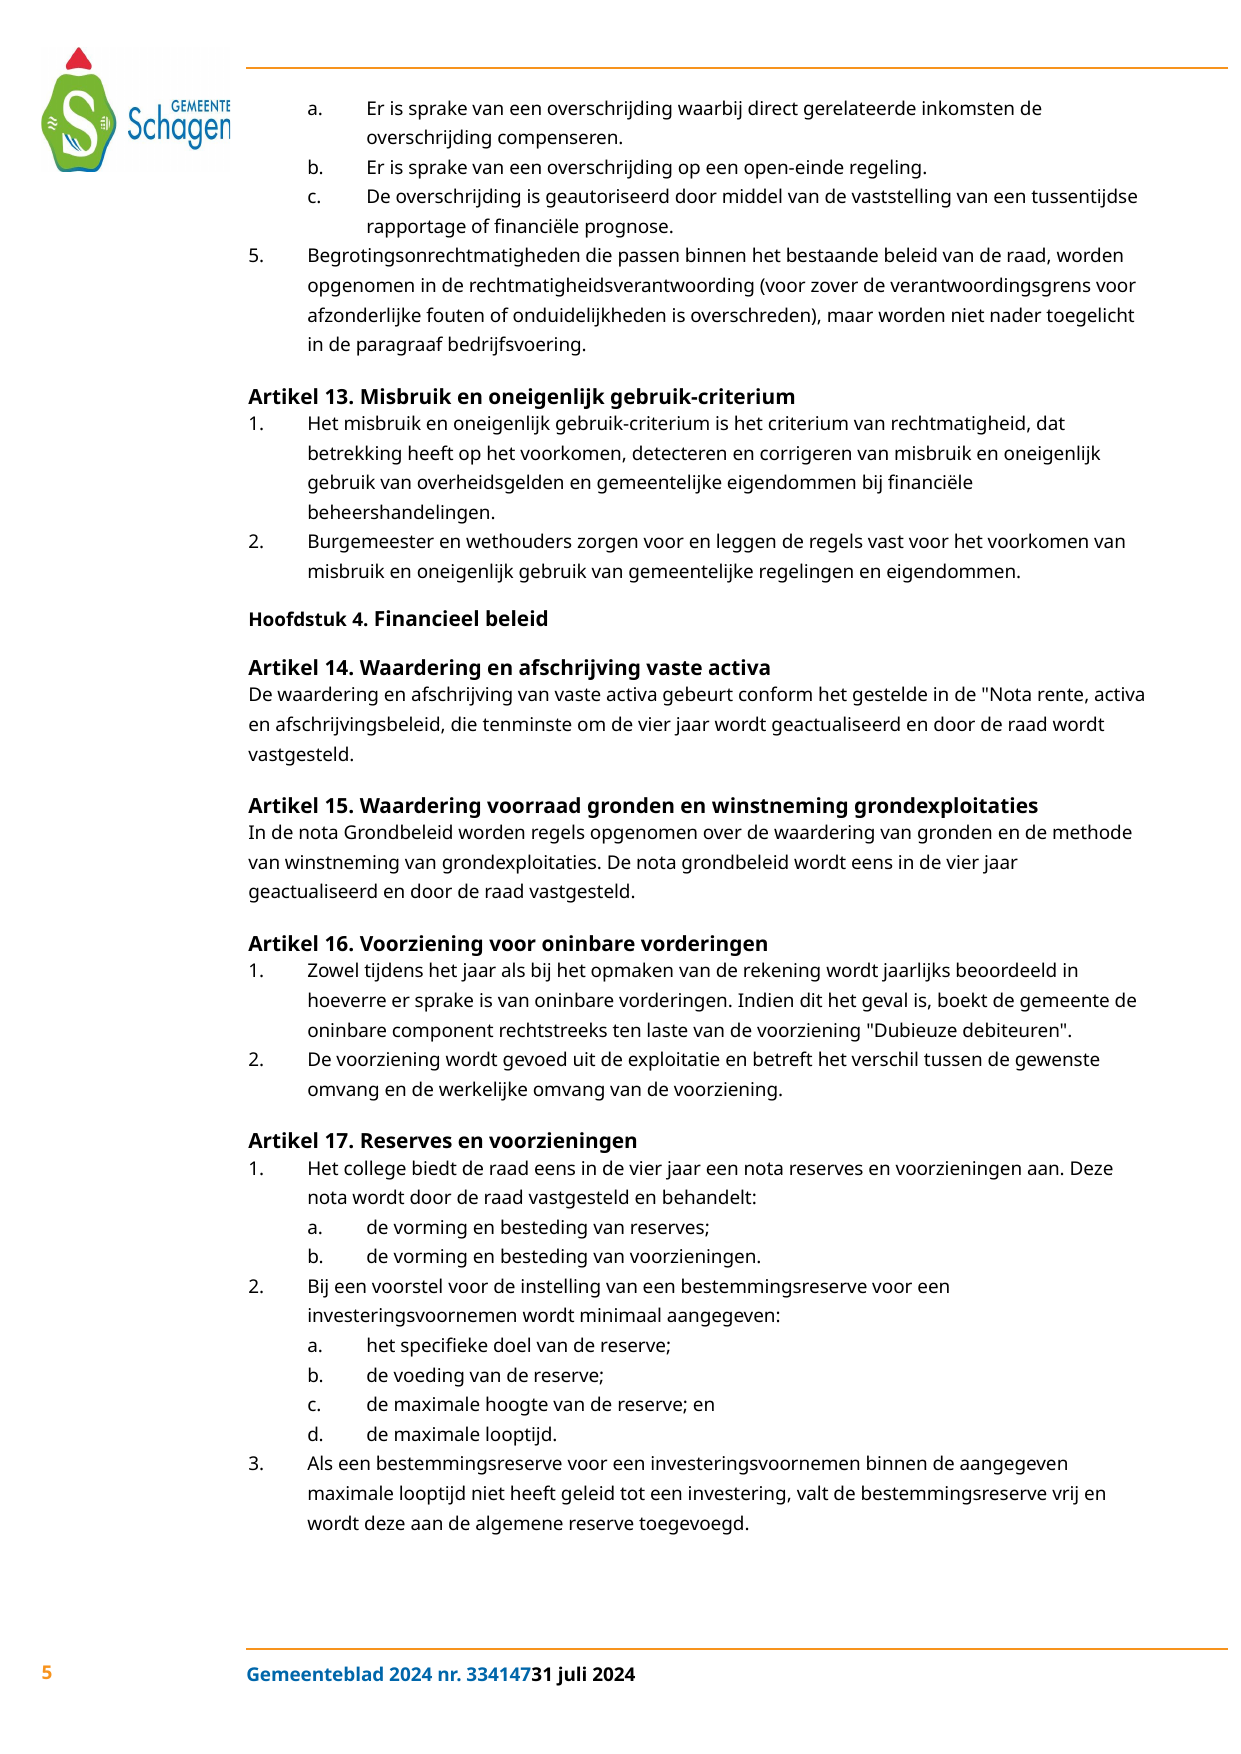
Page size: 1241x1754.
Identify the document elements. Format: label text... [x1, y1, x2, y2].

text Artikel 17. Reserves en voorzieningen [248, 1126, 1152, 1155]
text Artikel 14. Waardering en afschrijving vaste activa [248, 653, 1152, 682]
list Er is sprake van een overschrijding op een open-einde regeling. [307, 154, 1152, 180]
list het specifieke doel van de reserve; [307, 1332, 1152, 1358]
text Artikel 16. Voorziening voor oninbare vorderingen [248, 929, 1152, 958]
list de maximale hoogte van de reserve; en [307, 1391, 1152, 1417]
text Artikel 15. Waardering voorraad gronden en winstneming grondexploitaties [248, 791, 1152, 819]
list Begrotingsonrechtmatigheden die passen binnen het bestaande beleid van de raad, worden opgenomen in de rechtmatigheidsverantwoording (voor zover de verantwoordingsgrens voor afzonderlijke fouten of onduidelijkheden is overschreden), maar worden niet nader toegelicht in de paragraaf bedrijfsvoering. [248, 243, 1152, 357]
list de voeding van de reserve; [307, 1362, 1152, 1388]
text In de nota Grondbeleid worden regels opgenomen over de waardering van gronden en de methode van winstneming van grondexploitaties. De nota grondbeleid wordt eens in de vier jaar geactualiseerd en door de raad vastgesteld. [248, 819, 1152, 904]
text De waardering en afschrijving van vaste activa gebeurt conform het gestelde in de "Nota rente, activa en afschrijvingsbeleid, die tenminste om de vier jaar wordt geactualiseerd en door de raad wordt vastgesteld. [248, 682, 1152, 766]
list Burgemeester en wethouders zorgen voor en leggen de regels vast voor het voorkomen van misbruik en oneigenlijk gebruik van gemeentelijke regelingen en eigendommen. [248, 529, 1152, 584]
text Hoofdstuk 4. Financieel beleid [248, 604, 1152, 632]
picture [41, 47, 231, 172]
list de vorming en besteding van reserves; [307, 1214, 1152, 1240]
list Zowel tijdens het jaar als bij het opmaken van de rekening wordt jaarlijks beoordeeld in hoeverre er sprake is van oninbare vorderingen. Indien dit het geval is, boekt de gemeente de oninbare component rechtstreeks ten laste van de voorziening "Dubieuze debiteuren". [248, 958, 1152, 1042]
list Als een bestemmingsreserve voor een investeringsvoornemen binnen de aangegeven maximale looptijd niet heeft geleid tot een investering, valt de bestemmingsreserve vrij en wordt deze aan de algemene reserve toegevoegd. [248, 1451, 1152, 1536]
list Er is sprake van een overschrijding waarbij direct gerelateerde inkomsten de overschrijding compenseren. [307, 95, 1152, 150]
text Artikel 13. Misbruik en oneigenlijk gebruik-criterium [248, 382, 1152, 410]
list Bij een voorstel voor de instelling van een bestemmingsreserve voor een investeringsvoornemen wordt minimaal aangegeven: [248, 1273, 1152, 1328]
list de maximale looptijd. [307, 1421, 1152, 1447]
list Het college biedt de raad eens in de vier jaar een nota reserves en voorzieningen aan. Deze nota wordt door de raad vastgesteld en behandelt: [248, 1155, 1152, 1210]
list De overschrijding is geautoriseerd door middel van de vaststelling van een tussentijdse rapportage of financiële prognose. [307, 183, 1152, 239]
list de vorming en besteding van voorzieningen. [307, 1243, 1152, 1269]
list Het misbruik en oneigenlijk gebruik-criterium is het criterium van rechtmatigheid, dat betrekking heeft op het voorkomen, detecteren en corrigeren van misbruik en oneigenlijk gebruik van overheidsgelden en gemeentelijke eigendommen bij financiële beheershandelingen. [248, 410, 1152, 525]
list De voorziening wordt gevoed uit de exploitatie en betreft het verschil tussen de gewenste omvang en de werkelijke omvang van de voorziening. [248, 1046, 1152, 1102]
